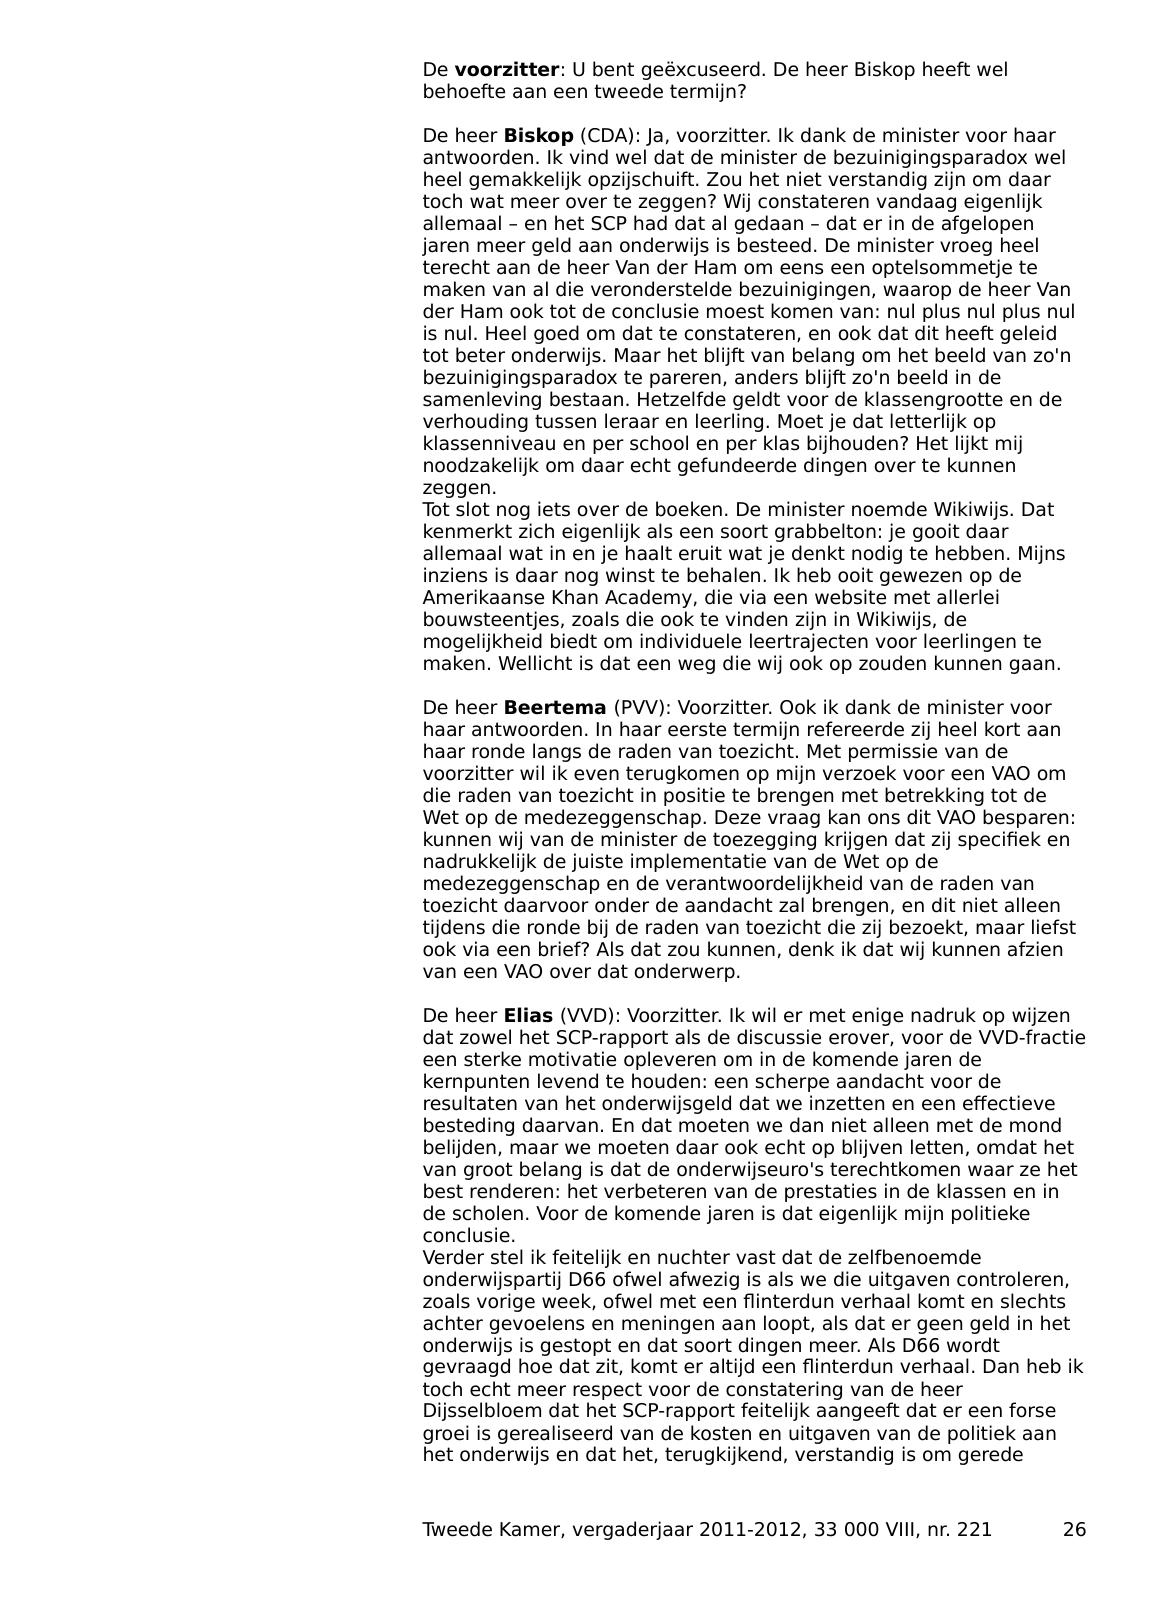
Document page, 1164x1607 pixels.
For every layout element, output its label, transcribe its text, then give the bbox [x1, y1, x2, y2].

text De voorzitter: U bent geëxcuseerd. De heer Biskop heeft wel behoefte aan een tweede termijn? [422, 59, 1087, 103]
text De heer Beertema (PVV): Voorzitter. Ook ik dank de minister voor haar antwoorden. In haar eerste termijn refereerde zij heel kort aan haar ronde langs de raden van toezicht. Met permissie van de voorzitter wil ik even terugkomen op mijn verzoek voor een VAO om die raden van toezicht in positie te brengen met betrekking tot de Wet op de medezeggenschap. Deze vraag kan ons dit VAO besparen: kunnen wij van de minister de toezegging krijgen dat zij specifiek en nadrukkelijk de juiste implementatie van de Wet op de medezeggenschap en de verantwoordelijkheid van de raden van toezicht daarvoor onder de aandacht zal brengen, en dit niet alleen tijdens die ronde bij de raden van toezicht die zij bezoekt, maar liefst ook via een brief? Als dat zou kunnen, denk ik dat wij kunnen afzien van een VAO over dat onderwerp. [422, 697, 1087, 983]
text Tot slot nog iets over de boeken. De minister noemde Wikiwijs. Dat kenmerkt zich eigenlijk als een soort grabbelton: je gooit daar allemaal wat in en je haalt eruit wat je denkt nodig te hebben. Mijns inziens is daar nog winst te behalen. Ik heb ooit gewezen op de Amerikaanse Khan Academy, die via een website met allerlei bouwsteentjes, zoals die ook te vinden zijn in Wikiwijs, de mogelijkheid biedt om individuele leertrajecten voor leerlingen te maken. Wellicht is dat een weg die wij ook op zouden kunnen gaan. [422, 499, 1087, 675]
text De heer Biskop (CDA): Ja, voorzitter. Ik dank de minister voor haar antwoorden. Ik vind wel dat de minister de bezuinigingsparadox wel heel gemakkelijk opzijschuift. Zou het niet verstandig zijn om daar toch wat meer over te zeggen? Wij constateren vandaag eigenlijk allemaal – en het SCP had dat al gedaan – dat er in de afgelopen jaren meer geld aan onderwijs is besteed. De minister vroeg heel terecht aan de heer Van der Ham om eens een optelsommetje te maken van al die veronderstelde bezuinigingen, waarop de heer Van der Ham ook tot de conclusie moest komen van: nul plus nul plus nul is nul. Heel goed om dat te constateren, en ook dat dit heeft geleid tot beter onderwijs. Maar het blijft van belang om het beeld van zo'n bezuinigingsparadox te pareren, anders blijft zo'n beeld in de samenleving bestaan. Hetzelfde geldt voor de klassengrootte en de verhouding tussen leraar en leerling. Moet je dat letterlijk op klassenniveau en per school en per klas bijhouden? Het lijkt mij noodzakelijk om daar echt gefundeerde dingen over te kunnen zeggen. [422, 125, 1087, 499]
text Verder stel ik feitelijk en nuchter vast dat de zelfbenoemde onderwijspartij D66 ofwel afwezig is als we die uitgaven controleren, zoals vorige week, ofwel met een flinterdun verhaal komt en slechts achter gevoelens en meningen aan loopt, als dat er geen geld in het onderwijs is gestopt en dat soort dingen meer. Als D66 wordt gevraagd hoe dat zit, komt er altijd een flinterdun verhaal. Dan heb ik toch echt meer respect voor de constatering van de heer Dijsselbloem dat het SCP-rapport feitelijk aangeeft dat er een forse groei is gerealiseerd van de kosten en uitgaven van de politiek aan het onderwijs en dat het, terugkijkend, verstandig is om gerede [422, 1247, 1087, 1466]
text De heer Elias (VVD): Voorzitter. Ik wil er met enige nadruk op wijzen dat zowel het SCP-rapport als de discussie erover, voor de VVD-fractie een sterke motivatie opleveren om in de komende jaren de kernpunten levend te houden: een scherpe aandacht voor de resultaten van het onderwijsgeld dat we inzetten en een effectieve besteding daarvan. En dat moeten we dan niet alleen met de mond belijden, maar we moeten daar ook echt op blijven letten, omdat het van groot belang is dat de onderwijseuro's terechtkomen waar ze het best renderen: het verbeteren van de prestaties in de klassen en in de scholen. Voor de komende jaren is dat eigenlijk mijn politieke conclusie. [422, 1005, 1087, 1247]
